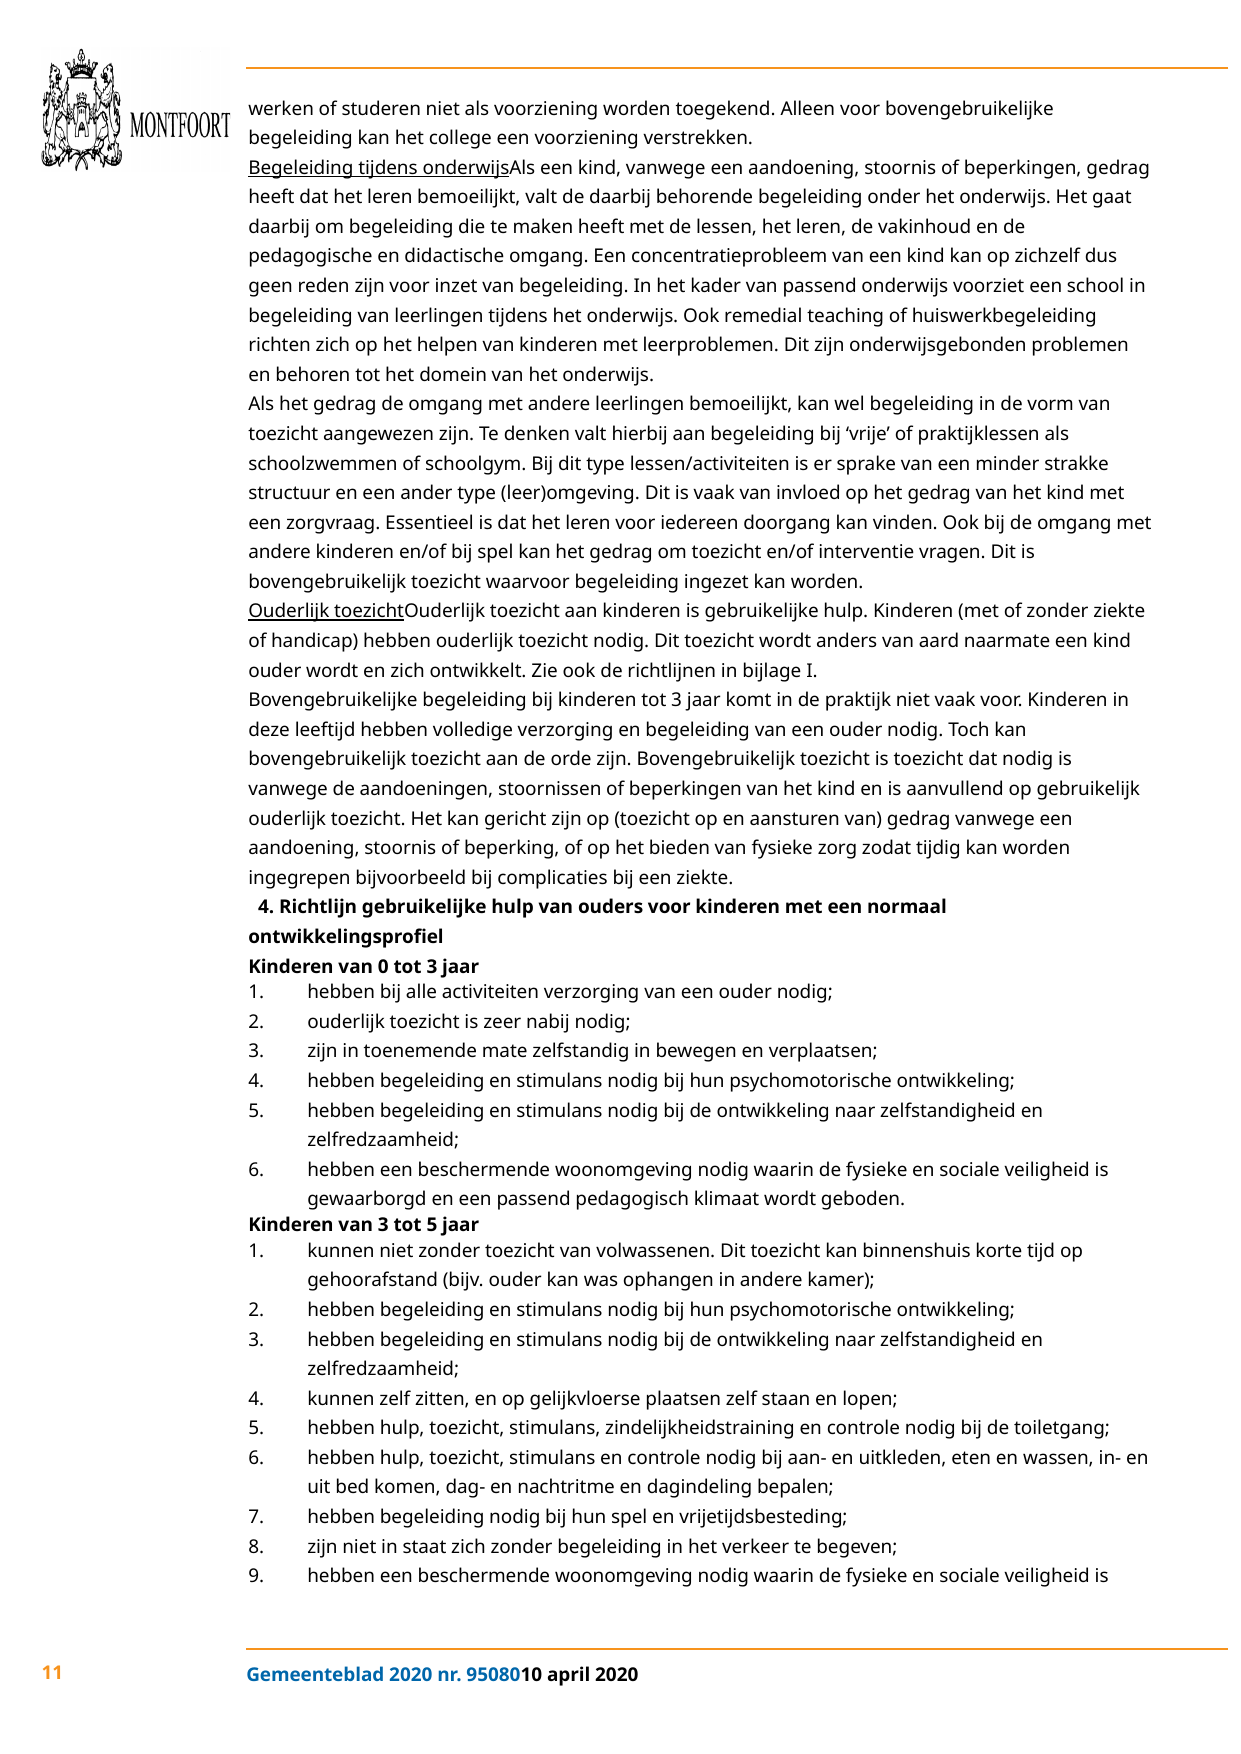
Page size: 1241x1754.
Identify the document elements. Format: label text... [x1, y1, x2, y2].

text Als het gedrag de omgang met andere leerlingen bemoeilijkt, kan wel begeleiding in de vorm van toezicht aangewezen zijn. Te denken valt hierbij aan begeleiding bij ‘vrije’ of praktijklessen als schoolzwemmen of schoolgym. Bij dit type lessen/activiteiten is er sprake van een minder strakke structuur en een ander type (leer)omgeving. Dit is vaak van invloed op het gedrag van het kind met een zorgvraag. Essentieel is dat het leren voor iedereen doorgang kan vinden. Ook bij de omgang met andere kinderen en/of bij spel kan het gedrag om toezicht en/of interventie vragen. Dit is bovengebruikelijk toezicht waarvoor begeleiding ingezet kan worden. [248, 391, 1152, 594]
table_header Kinderen van 0 tot 3 jaar [248, 953, 1152, 978]
text Begeleiding tijdens onderwijsAls een kind, vanwege een aandoening, stoornis of beperkingen, gedrag heeft dat het leren bemoeilijkt, valt de daarbij behorende begeleiding onder het onderwijs. Het gaat daarbij om begeleiding die te maken heeft met de lessen, het leren, de vakinhoud en de pedagogische en didactische omgang. Een concentratieprobleem van een kind kan op zichzelf dus geen reden zijn voor inzet van begeleiding. In het kader van passend onderwijs voorziet een school in begeleiding van leerlingen tijdens het onderwijs. Ook remedial teaching of huiswerkbegeleiding richten zich op het helpen van kinderen met leerproblemen. Dit zijn onderwijsgebonden problemen en behoren tot het domein van het onderwijs. [248, 154, 1152, 387]
text Bovengebruikelijke begeleiding bij kinderen tot 3 jaar komt in de praktijk niet vaak voor. Kinderen in deze leeftijd hebben volledige verzorging en begeleiding van een ouder nodig. Toch kan bovengebruikelijk toezicht aan de orde zijn. Bovengebruikelijk toezicht is toezicht dat nodig is vanwege de aandoeningen, stoornissen of beperkingen van het kind en is aanvullend op gebruikelijk ouderlijk toezicht. Het kan gericht zijn op (toezicht op en aansturen van) gedrag vanwege een aandoening, stoornis of beperking, of op het bieden van fysieke zorg zodat tijdig kan worden ingegrepen bijvoorbeeld bij complicaties bij een ziekte. [248, 686, 1152, 890]
text 4. Richtlijn gebruikelijke hulp van ouders voor kinderen met een normaal ontwikkelingsprofiel [248, 893, 1152, 949]
text werken of studeren niet als voorziening worden toegekend. Alleen voor bovengebruikelijke begeleiding kan het college een voorziening verstrekken. [248, 95, 1152, 150]
table_cell Kinderen van 3 tot 5 jaar [248, 1211, 1152, 1237]
table_cell hebben bij alle activiteiten verzorging van een ouder nodig; ouderlijk toezicht is zeer nabij nodig; zijn in toenemende mate zelfstandig in bewegen en verplaatsen; hebben begeleiding en stimulans nodig bij hun psychomotorische ontwikkeling; hebben begeleiding en stimulans nodig bij de ontwikkeling naar zelfstandigheid en zelfredzaamheid; hebben een beschermende woonomgeving nodig waarin de fysieke en sociale veiligheid is gewaarborgd en een passend pedagogisch klimaat wordt geboden. [248, 979, 1152, 1211]
picture [41, 47, 231, 172]
table_cell kunnen niet zonder toezicht van volwassenen. Dit toezicht kan binnenshuis korte tijd op gehoorafstand (bijv. ouder kan was ophangen in andere kamer); hebben begeleiding en stimulans nodig bij hun psychomotorische ontwikkeling; hebben begeleiding en stimulans nodig bij de ontwikkeling naar zelfstandigheid en zelfredzaamheid; kunnen zelf zitten, en op gelijkvloerse plaatsen zelf staan en lopen; hebben hulp, toezicht, stimulans, zindelijkheidstraining en controle nodig bij de toiletgang; hebben hulp, toezicht, stimulans en controle nodig bij aan- en uitkleden, eten en wassen, in- en uit bed komen, dag- en nachtritme en dagindeling bepalen; hebben begeleiding nodig bij hun spel en vrijetijdsbesteding; zijn niet in staat zich zonder begeleiding in het verkeer te begeven; hebben een beschermende woonomgeving nodig waarin de fysieke en sociale veiligheid is [248, 1237, 1152, 1588]
text Ouderlijk toezichtOuderlijk toezicht aan kinderen is gebruikelijke hulp. Kinderen (met of zonder ziekte of handicap) hebben ouderlijk toezicht nodig. Dit toezicht wordt anders van aard naarmate een kind ouder wordt en zich ontwikkelt. Zie ook de richtlijnen in bijlage I. [248, 598, 1152, 683]
